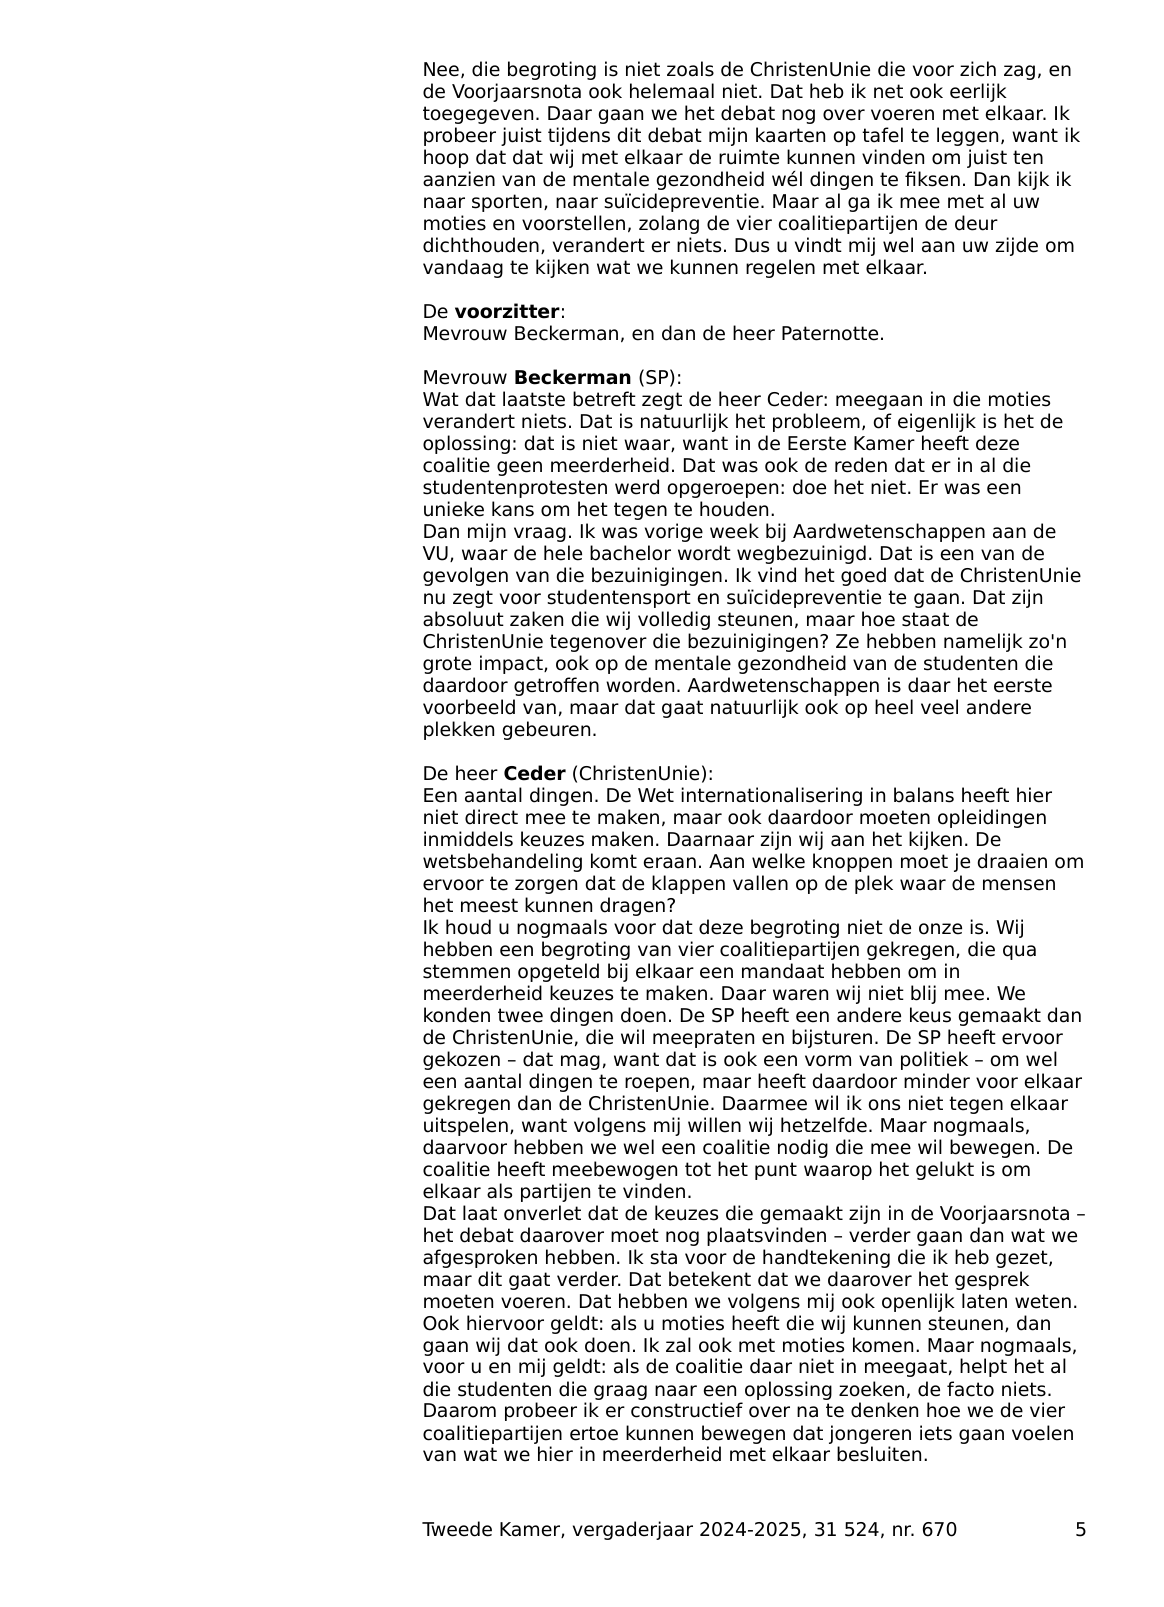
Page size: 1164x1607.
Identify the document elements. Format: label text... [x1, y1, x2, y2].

text Nee, die begroting is niet zoals de ChristenUnie die voor zich zag, en de Voorjaarsnota ook helemaal niet. Dat heb ik net ook eerlijk toegegeven. Daar gaan we het debat nog over voeren met elkaar. Ik probeer juist tijdens dit debat mijn kaarten op tafel te leggen, want ik hoop dat dat wij met elkaar de ruimte kunnen vinden om juist ten aanzien van de mentale gezondheid wél dingen te fiksen. Dan kijk ik naar sporten, naar suïcidepreventie. Maar al ga ik mee met al uw moties en voorstellen, zolang de vier coalitiepartijen de deur dichthouden, verandert er niets. Dus u vindt mij wel aan uw zijde om vandaag te kijken wat we kunnen regelen met elkaar. [422, 59, 1087, 279]
text Mevrouw Beckerman (SP): [422, 367, 1087, 389]
text De heer Ceder (ChristenUnie): [422, 763, 1087, 785]
text Dan mijn vraag. Ik was vorige week bij Aardwetenschappen aan de VU, waar de hele bachelor wordt wegbezuinigd. Dat is een van de gevolgen van die bezuinigingen. Ik vind het goed dat de ChristenUnie nu zegt voor studentensport en suïcidepreventie te gaan. Dat zijn absoluut zaken die wij volledig steunen, maar hoe staat de ChristenUnie tegenover die bezuinigingen? Ze hebben namelijk zo'n grote impact, ook op de mentale gezondheid van de studenten die daardoor getroffen worden. Aardwetenschappen is daar het eerste voorbeeld van, maar dat gaat natuurlijk ook op heel veel andere plekken gebeuren. [422, 521, 1087, 741]
text Dat laat onverlet dat de keuzes die gemaakt zijn in de Voorjaarsnota – het debat daarover moet nog plaatsvinden – verder gaan dan wat we afgesproken hebben. Ik sta voor de handtekening die ik heb gezet, maar dit gaat verder. Dat betekent dat we daarover het gesprek moeten voeren. Dat hebben we volgens mij ook openlijk laten weten. Ook hiervoor geldt: als u moties heeft die wij kunnen steunen, dan gaan wij dat ook doen. Ik zal ook met moties komen. Maar nogmaals, voor u en mij geldt: als de coalitie daar niet in meegaat, helpt het al die studenten die graag naar een oplossing zoeken, de facto niets. Daarom probeer ik er constructief over na te denken hoe we de vier coalitiepartijen ertoe kunnen bewegen dat jongeren iets gaan voelen van wat we hier in meerderheid met elkaar besluiten. [422, 1203, 1087, 1466]
text Mevrouw Beckerman, en dan de heer Paternotte. [422, 323, 1087, 345]
text De voorzitter: [422, 301, 1087, 323]
text Een aantal dingen. De Wet internationalisering in balans heeft hier niet direct mee te maken, maar ook daardoor moeten opleidingen inmiddels keuzes maken. Daarnaar zijn wij aan het kijken. De wetsbehandeling komt eraan. Aan welke knoppen moet je draaien om ervoor te zorgen dat de klappen vallen op de plek waar de mensen het meest kunnen dragen? [422, 785, 1087, 917]
text Ik houd u nogmaals voor dat deze begroting niet de onze is. Wij hebben een begroting van vier coalitiepartijen gekregen, die qua stemmen opgeteld bij elkaar een mandaat hebben om in meerderheid keuzes te maken. Daar waren wij niet blij mee. We konden twee dingen doen. De SP heeft een andere keus gemaakt dan de ChristenUnie, die wil meepraten en bijsturen. De SP heeft ervoor gekozen – dat mag, want dat is ook een vorm van politiek – om wel een aantal dingen te roepen, maar heeft daardoor minder voor elkaar gekregen dan de ChristenUnie. Daarmee wil ik ons niet tegen elkaar uitspelen, want volgens mij willen wij hetzelfde. Maar nogmaals, daarvoor hebben we wel een coalitie nodig die mee wil bewegen. De coalitie heeft meebewogen tot het punt waarop het gelukt is om elkaar als partijen te vinden. [422, 917, 1087, 1203]
text Wat dat laatste betreft zegt de heer Ceder: meegaan in die moties verandert niets. Dat is natuurlijk het probleem, of eigenlijk is het de oplossing: dat is niet waar, want in de Eerste Kamer heeft deze coalitie geen meerderheid. Dat was ook de reden dat er in al die studentenprotesten werd opgeroepen: doe het niet. Er was een unieke kans om het tegen te houden. [422, 389, 1087, 521]
